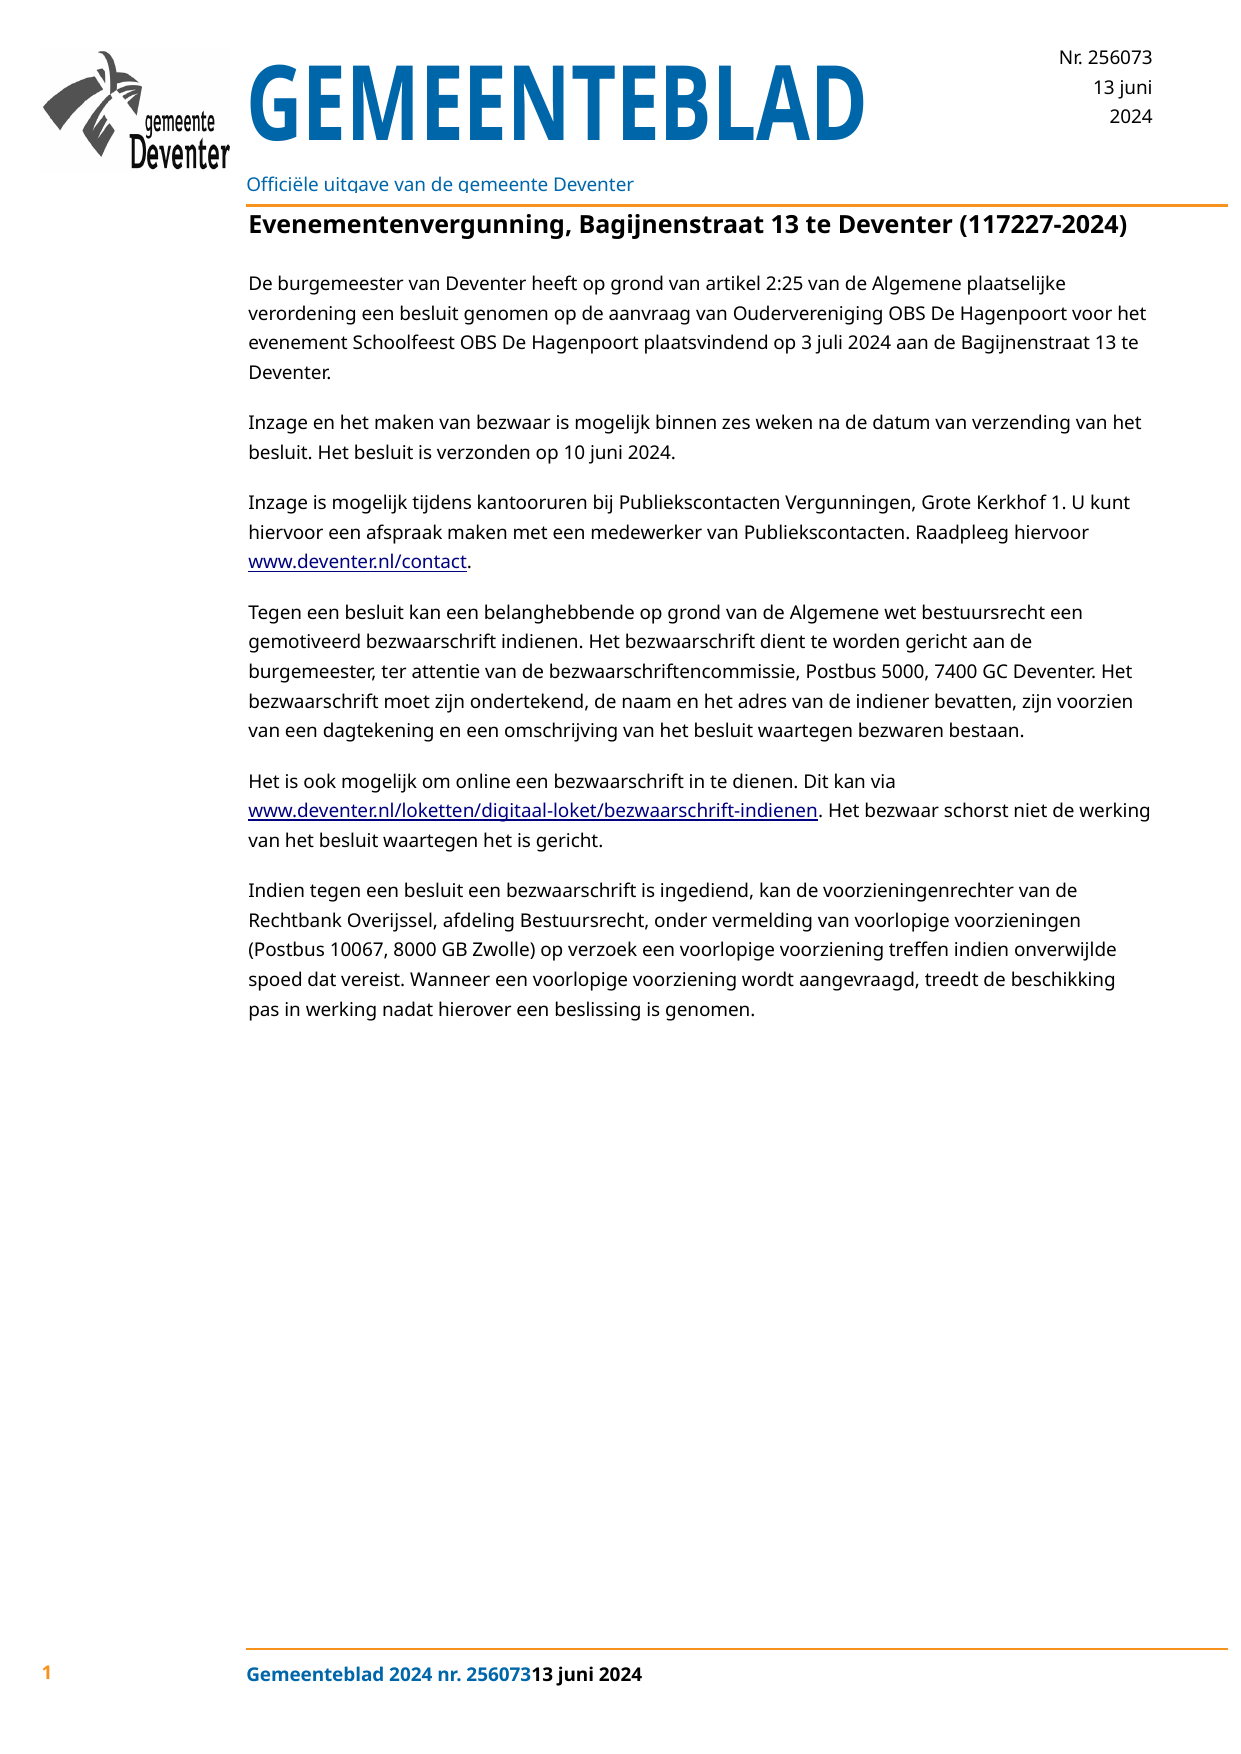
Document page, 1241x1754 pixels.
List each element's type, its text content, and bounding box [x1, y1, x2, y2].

text Tegen een besluit kan een belanghebbende op grond van de Algemene wet bestuursrecht een gemotiveerd bezwaarschrift indienen. Het bezwaarschrift dient te worden gericht aan de burgemeester, ter attentie van de bezwaarschriftencommissie, Postbus 5000, 7400 GC Deventer. Het bezwaarschrift moet zijn ondertekend, de naam en het adres van de indiener bevatten, zijn voorzien van een dagtekening en een omschrijving van het besluit waartegen bezwaren bestaan. [248, 599, 1152, 743]
picture [41, 47, 231, 172]
text De burgemeester van Deventer heeft op grond van artikel 2:25 van de Algemene plaatselijke verordening een besluit genomen op de aanvraag van Oudervereniging OBS De Hagenpoort voor het evenement Schoolfeest OBS De Hagenpoort plaatsvindend op 3 juli 2024 aan de Bagijnenstraat 13 te Deventer. [248, 270, 1152, 385]
text Indien tegen een besluit een bezwaarschrift is ingediend, kan de voorzieningenrechter van de Rechtbank Overijssel, afdeling Bestuursrecht, onder vermelding van voorlopige voorzieningen (Postbus 10067, 8000 GB Zwolle) op verzoek een voorlopige voorziening treffen indien onverwijlde spoed dat vereist. Wanneer een voorlopige voorziening wordt aangevraagd, treedt de beschikking pas in werking nadat hierover een beslissing is genomen. [248, 877, 1152, 1021]
text Inzage is mogelijk tijdens kantooruren bij Publiekscontacten Vergunningen, Grote Kerkhof 1. U kunt hiervoor een afspraak maken met een medewerker van Publiekscontacten. Raadpleeg hiervoor www.deventer.nl/contact. [248, 489, 1152, 574]
text Het is ook mogelijk om online een bezwaarschrift in te dienen. Dit kan via www.deventer.nl/loketten/digitaal-loket/bezwaarschrift-indienen. Het bezwaar schorst niet de werking van het besluit waartegen het is gericht. [248, 768, 1152, 853]
text Inzage en het maken van bezwaar is mogelijk binnen zes weken na de datum van verzending van het besluit. Het besluit is verzonden op 10 juni 2024. [248, 409, 1152, 465]
text Evenementenvergunning, Bagijnenstraat 13 te Deventer (117227-2024) [248, 207, 1152, 241]
